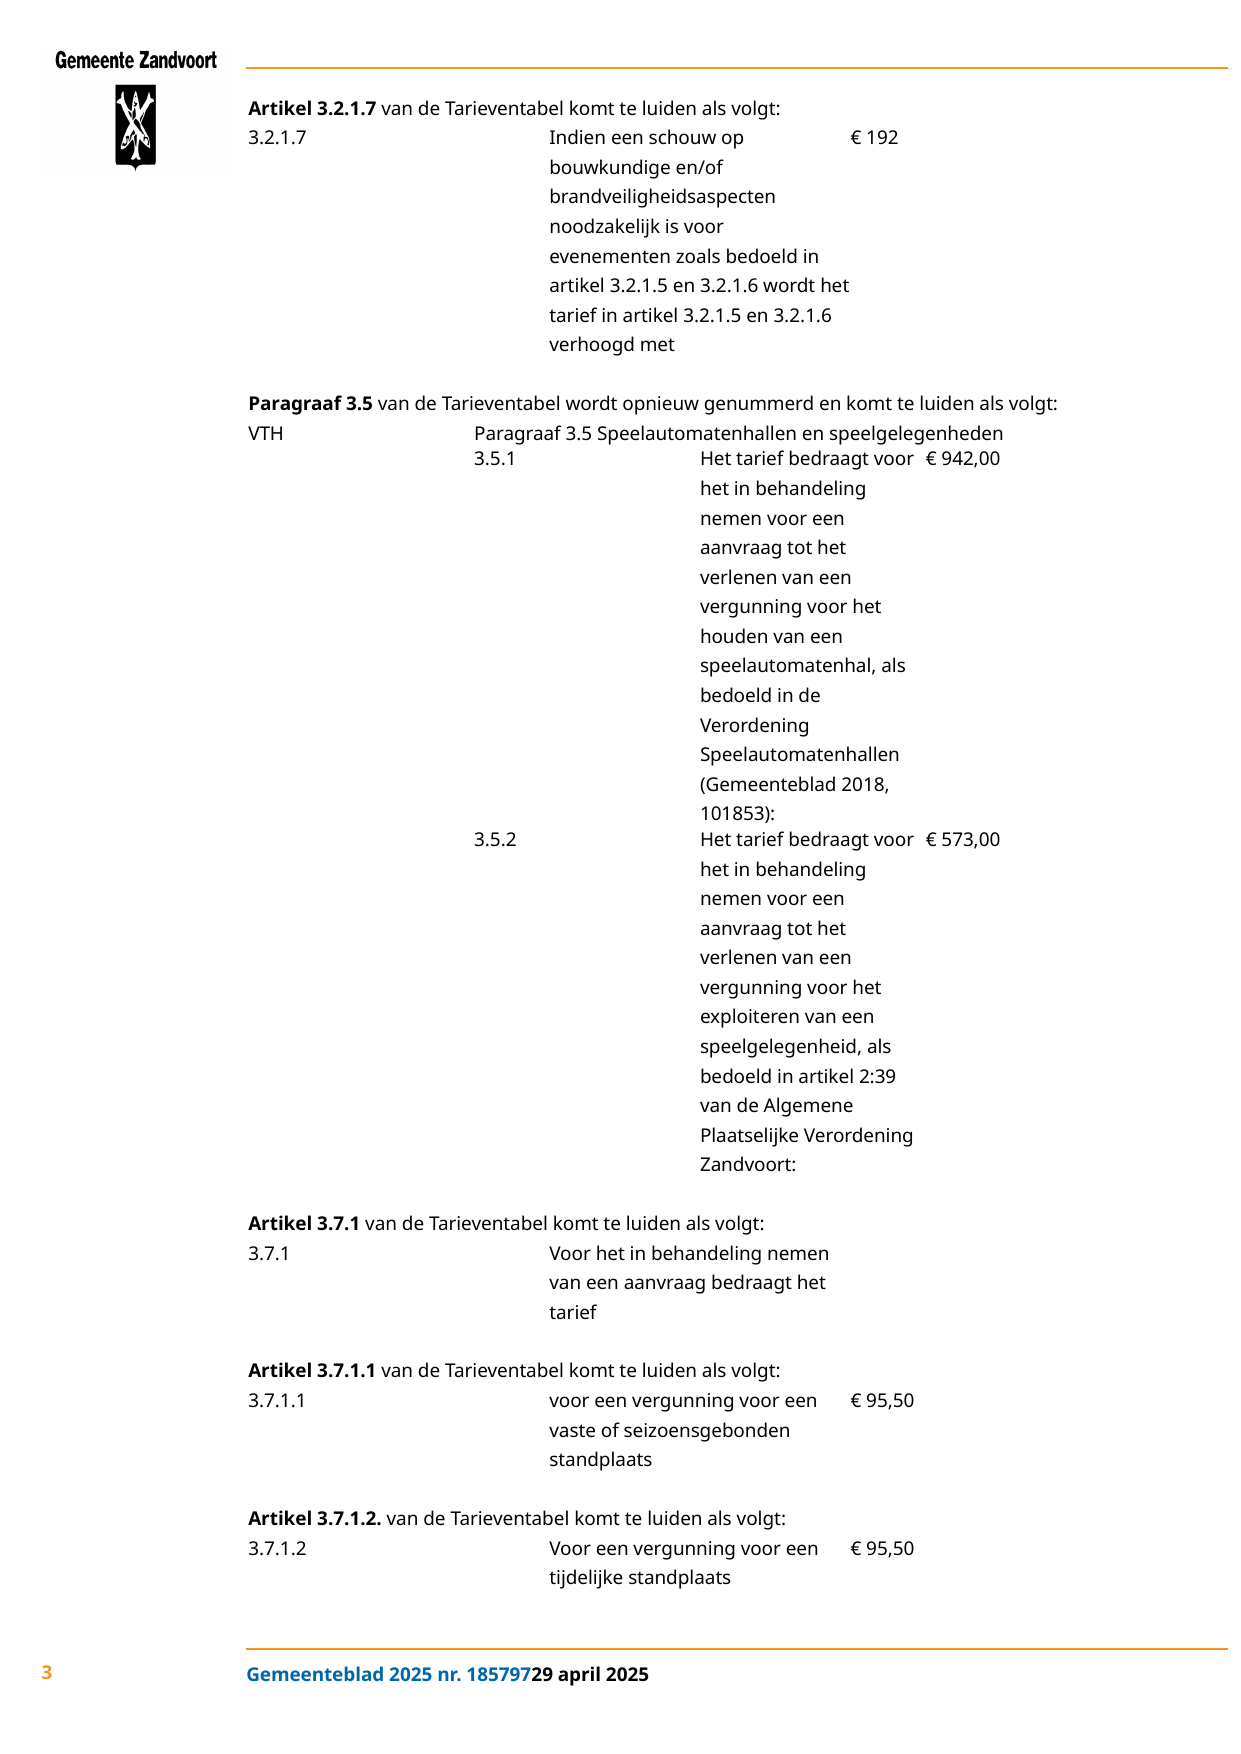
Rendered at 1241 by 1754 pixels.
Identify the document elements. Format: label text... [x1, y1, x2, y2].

table_cell € 573,00 [926, 826, 1152, 1177]
text Artikel 3.2.1.7 van de Tarieventabel komt te luiden als volgt: [248, 95, 1152, 121]
table_header Voor een vergunning voor een tijdelijke standplaats [549, 1535, 850, 1590]
text Artikel 3.7.1 van de Tarieventabel komt te luiden als volgt: [248, 1210, 1152, 1236]
table_cell Het tarief bedraagt voor het in behandeling nemen voor een aanvraag tot het verlenen van een vergunning voor het houden van een speelautomatenhal, als bedoeld in de Verordening Speelautomatenhallen (Gemeenteblad 2018, 101853): [700, 446, 926, 826]
table_cell € 942,00 [926, 446, 1152, 826]
table_header 3.7.1.1 [248, 1387, 549, 1472]
table_header 3.2.1.7 [248, 125, 549, 357]
table_header € 95,50 [850, 1387, 1152, 1472]
picture [41, 47, 231, 172]
text Artikel 3.7.1.2. van de Tarieventabel komt te luiden als volgt: [248, 1505, 1152, 1531]
table_cell 3.5.2 [474, 826, 700, 1177]
table_header Paragraaf 3.5 Speelautomatenhallen en speelgelegenheden [474, 420, 1152, 446]
text Artikel 3.7.1.1 van de Tarieventabel komt te luiden als volgt: [248, 1358, 1152, 1383]
table_header Indien een schouw op bouwkundige en/of brandveiligheidsaspecten noodzakelijk is voor evenementen zoals bedoeld in artikel 3.2.1.5 en 3.2.1.6 wordt het tarief in artikel 3.2.1.5 en 3.2.1.6 verhoogd met [549, 125, 850, 357]
table_cell 3.5.1 [474, 446, 700, 826]
table_header € 95,50 [850, 1535, 1152, 1590]
table_cell [248, 826, 474, 1177]
table_header € 192 [850, 125, 1152, 357]
table_header 3.7.1.2 [248, 1535, 549, 1590]
text Paragraaf 3.5 van de Tarieventabel wordt opnieuw genummerd en komt te luiden als volgt: [248, 390, 1152, 416]
table_header [850, 1240, 1152, 1325]
table_header 3.7.1 [248, 1240, 549, 1325]
table_cell Het tarief bedraagt voor het in behandeling nemen voor een aanvraag tot het verlenen van een vergunning voor het exploiteren van een speelgelegenheid, als bedoeld in artikel 2:39 van de Algemene Plaatselijke Verordening Zandvoort: [700, 826, 926, 1177]
table_cell [248, 446, 474, 826]
table_header VTH [248, 420, 474, 446]
table_header voor een vergunning voor een vaste of seizoensgebonden standplaats [549, 1387, 850, 1472]
table_header Voor het in behandeling nemen van een aanvraag bedraagt het tarief [549, 1240, 850, 1325]
